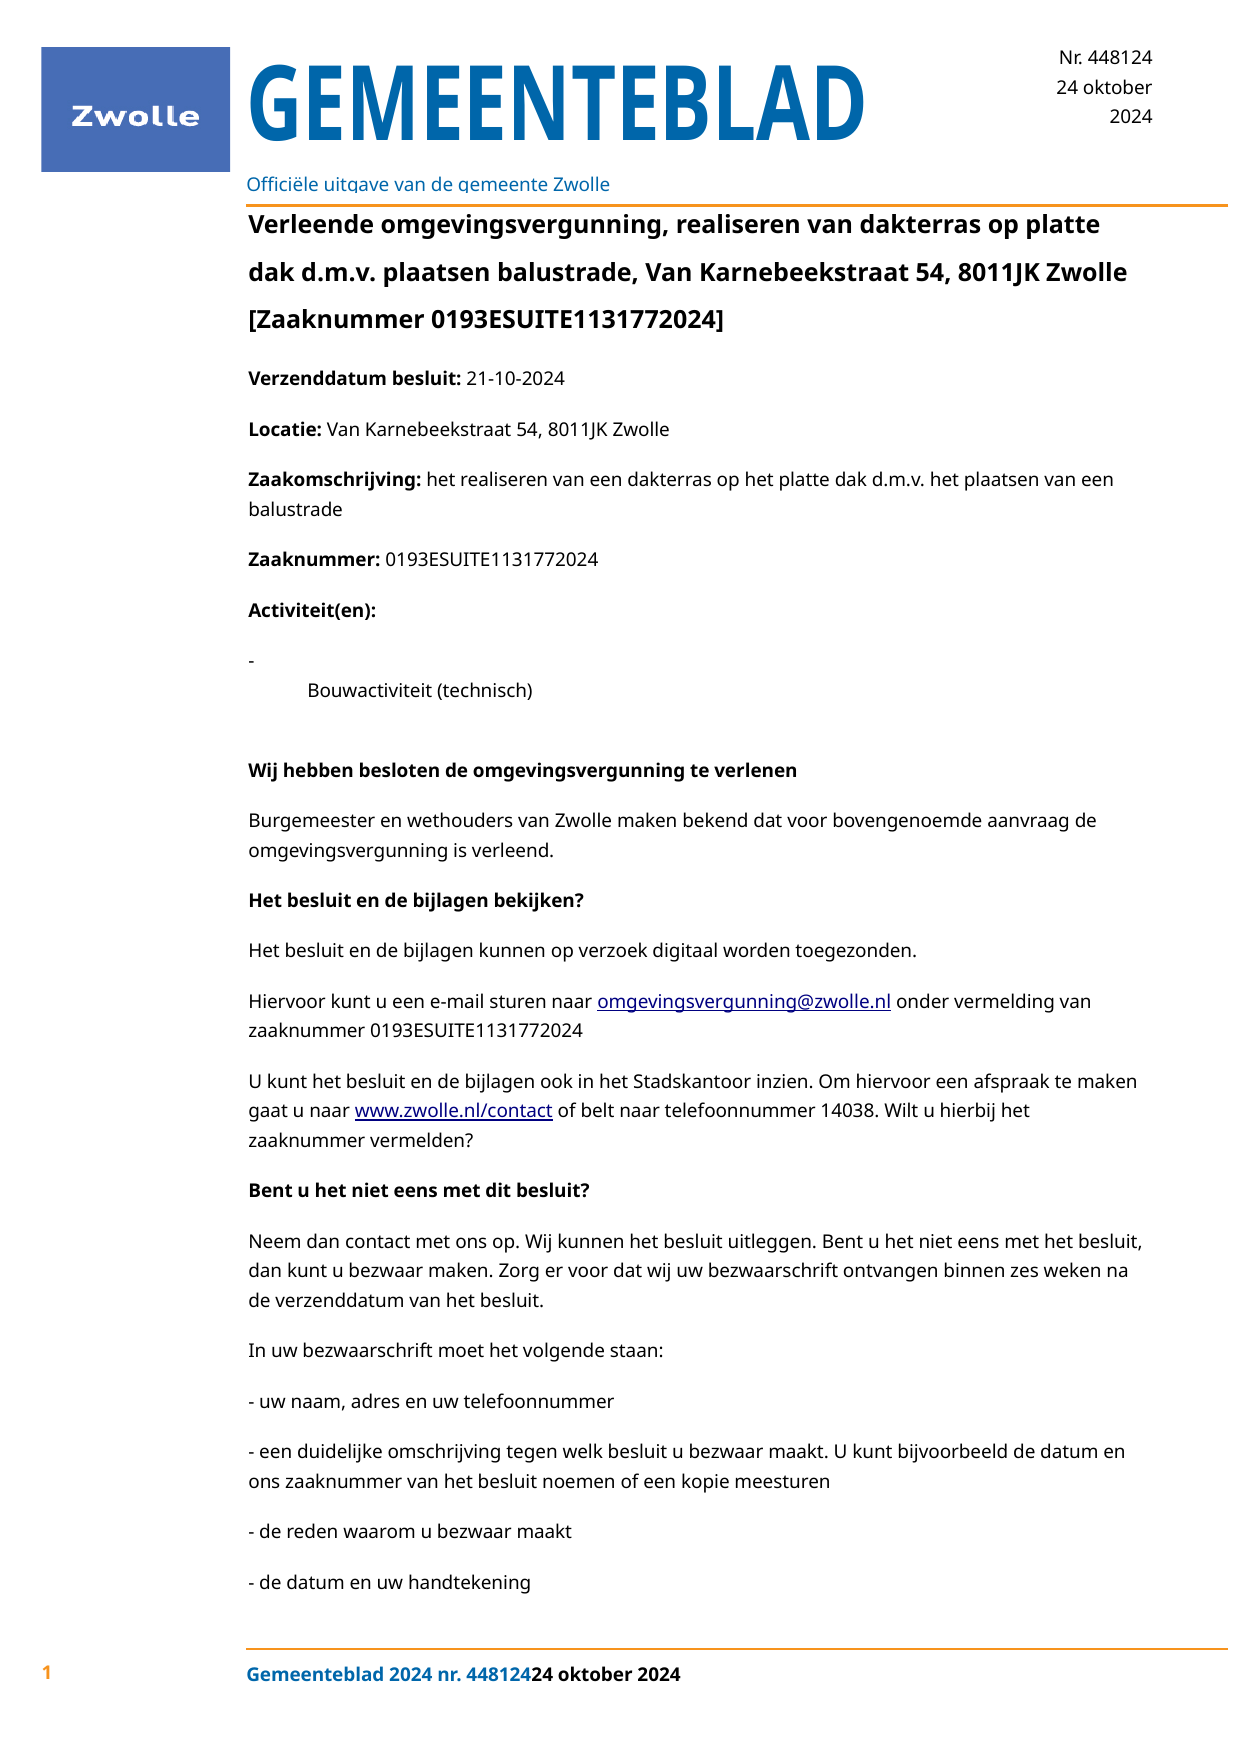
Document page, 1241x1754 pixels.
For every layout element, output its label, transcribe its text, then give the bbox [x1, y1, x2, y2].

text - uw naam, adres en uw telefoonnummer [248, 1388, 1152, 1414]
list Bouwactiviteit (technisch) [248, 677, 1152, 702]
text - een duidelijke omschrijving tegen welk besluit u bezwaar maakt. U kunt bijvoorbeeld de datum en ons zaaknummer van het besluit noemen of een kopie meesturen [248, 1438, 1152, 1494]
text - de reden waarom u bezwaar maakt [248, 1518, 1152, 1544]
text Wij hebben besloten de omgevingsvergunning te verlenen [248, 757, 1152, 782]
text Burgemeester en wethouders van Zwolle maken bekend dat voor bovengenoemde aanvraag de omgevingsvergunning is verleend. [248, 807, 1152, 862]
text Activiteit(en): [248, 597, 1152, 622]
text Verleende omgevingsvergunning, realiseren van dakterras op platte dak d.m.v. plaatsen balustrade, Van Karnebeekstraat 54, 8011JK Zwolle [Zaaknummer 0193ESUITE1131772024] [248, 207, 1152, 336]
text Zaakomschrijving: het realiseren van een dakterras op het platte dak d.m.v. het plaatsen van een balustrade [248, 466, 1152, 522]
text Zaaknummer: 0193ESUITE1131772024 [248, 546, 1152, 572]
text Het besluit en de bijlagen bekijken? [248, 887, 1152, 913]
text Neem dan contact met ons op. Wij kunnen het besluit uitleggen. Bent u het niet eens met het besluit, dan kunt u bezwaar maken. Zorg er voor dat wij uw bezwaarschrift ontvangen binnen zes weken na de verzenddatum van het besluit. [248, 1228, 1152, 1313]
text Het besluit en de bijlagen kunnen op verzoek digitaal worden toegezonden. [248, 938, 1152, 963]
text Locatie: Van Karnebeekstraat 54, 8011JK Zwolle [248, 416, 1152, 442]
text Hiervoor kunt u een e-mail sturen naar omgevingsvergunning@zwolle.nl onder vermelding van zaaknummer 0193ESUITE1131772024 [248, 988, 1152, 1043]
text U kunt het besluit en de bijlagen ook in het Stadskantoor inzien. Om hiervoor een afspraak te maken gaat u naar www.zwolle.nl/contact of belt naar telefoonnummer 14038. Wilt u hierbij het zaaknummer vermelden? [248, 1068, 1152, 1153]
text In uw bezwaarschrift moet het volgende staan: [248, 1338, 1152, 1363]
text Bent u het niet eens met dit besluit? [248, 1178, 1152, 1203]
picture [41, 47, 231, 172]
text - de datum en uw handtekening [248, 1569, 1152, 1594]
text Verzenddatum besluit: 21-10-2024 [248, 366, 1152, 391]
